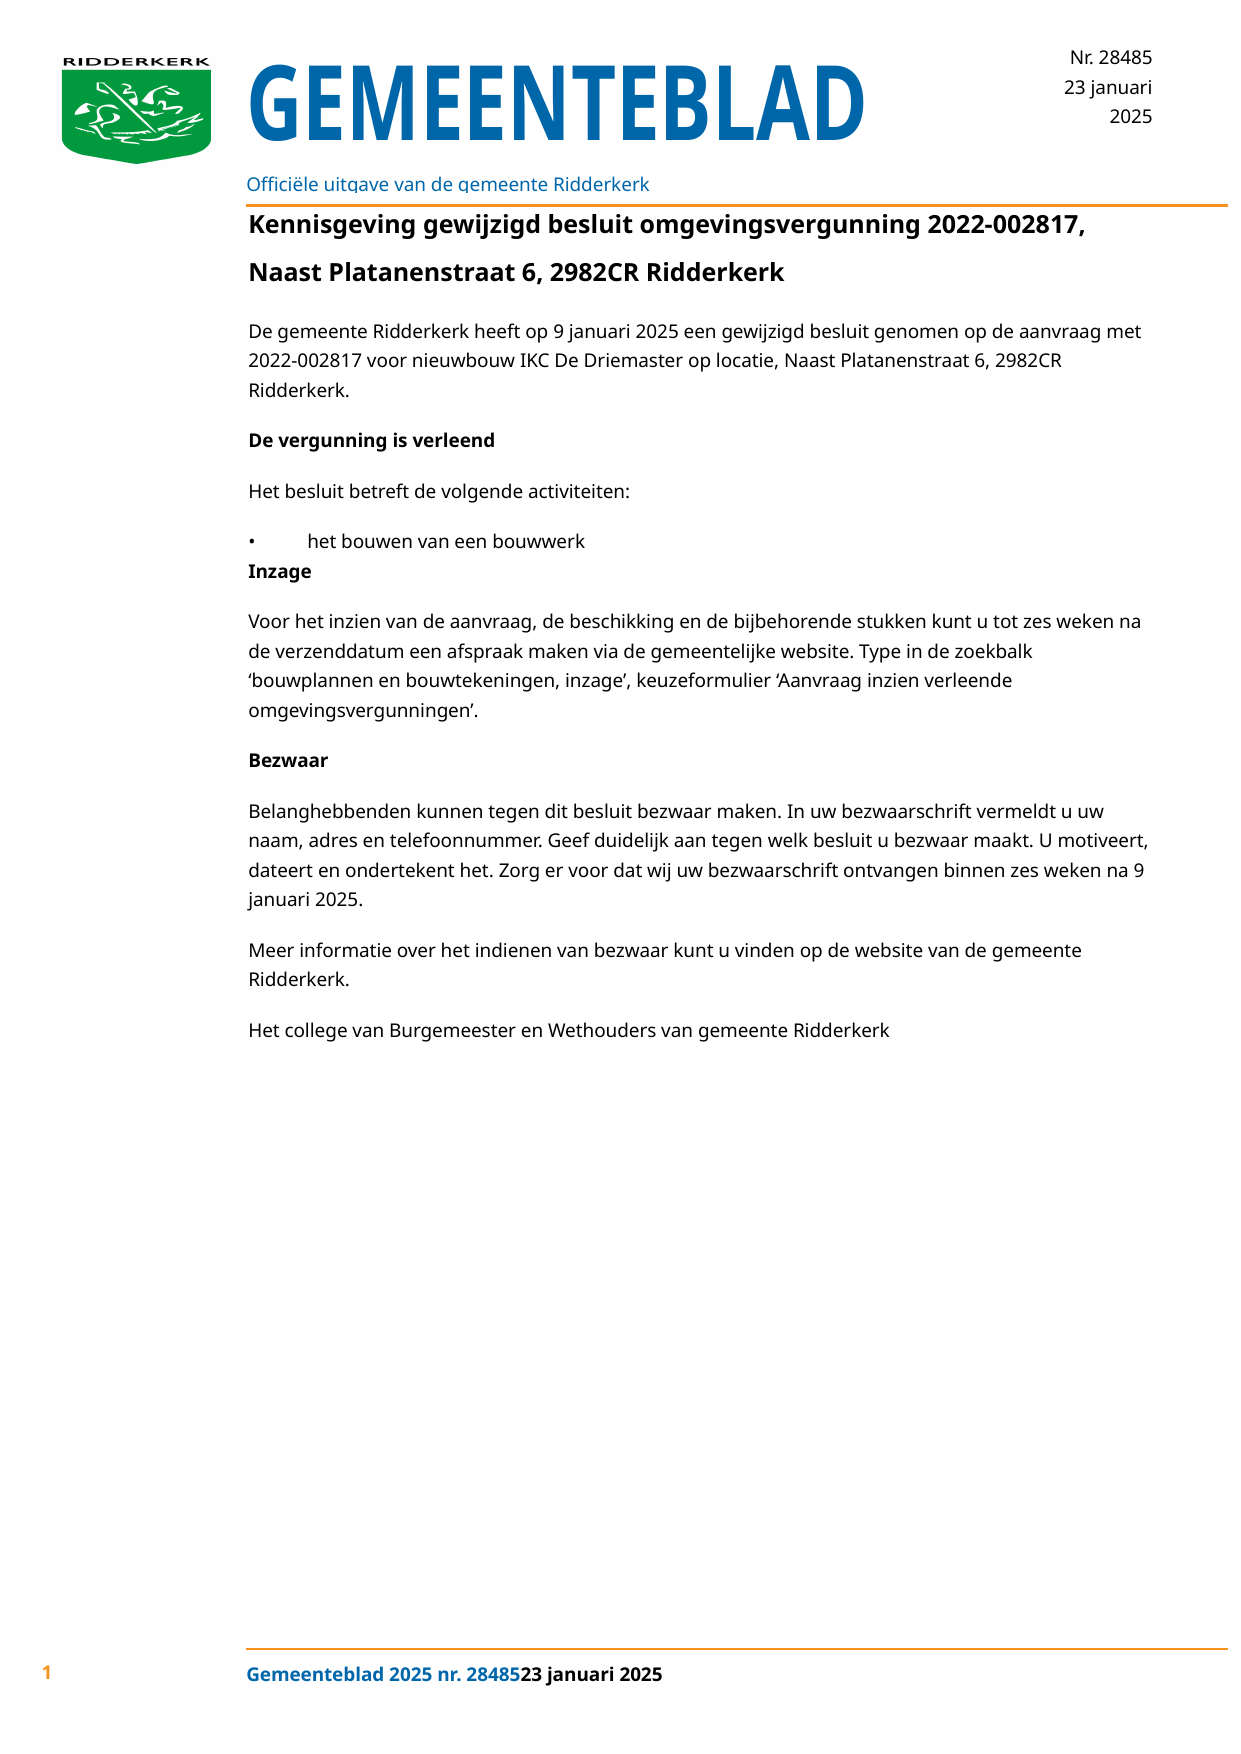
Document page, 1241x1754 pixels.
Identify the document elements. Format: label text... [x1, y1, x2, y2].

text Het besluit betreft de volgende activiteiten: [248, 478, 1152, 504]
text De gemeente Ridderkerk heeft op 9 januari 2025 een gewijzigd besluit genomen op de aanvraag met 2022-002817 voor nieuwbouw IKC De Driemaster op locatie, Naast Platanenstraat 6, 2982CR Ridderkerk. [248, 318, 1152, 403]
text Inzage [248, 558, 1152, 584]
text De vergunning is verleend [248, 427, 1152, 453]
picture [41, 47, 231, 172]
text Bezwaar [248, 747, 1152, 773]
text Het college van Burgemeester en Wethouders van gemeente Ridderkerk [248, 1017, 1152, 1043]
text Kennisgeving gewijzigd besluit omgevingsvergunning 2022-002817, Naast Platanenstraat 6, 2982CR Ridderkerk [248, 207, 1152, 288]
text Belanghebbenden kunnen tegen dit besluit bezwaar maken. In uw bezwaarschrift vermeldt u uw naam, adres en telefoonnummer. Geef duidelijk aan tegen welk besluit u bezwaar maakt. U motiveert, dateert en ondertekent het. Zorg er voor dat wij uw bezwaarschrift ontvangen binnen zes weken na 9 januari 2025. [248, 798, 1152, 912]
text Meer informatie over het indienen van bezwaar kunt u vinden op de website van de gemeente Ridderkerk. [248, 937, 1152, 992]
list het bouwen van een bouwwerk [248, 528, 1152, 554]
text Voor het inzien van de aanvraag, de beschikking en de bijbehorende stukken kunt u tot zes weken na de verzenddatum een afspraak maken via de gemeentelijke website. Type in de zoekbalk ‘bouwplannen en bouwtekeningen, inzage’, keuzeformulier ‘Aanvraag inzien verleende omgevingsvergunningen’. [248, 608, 1152, 723]
